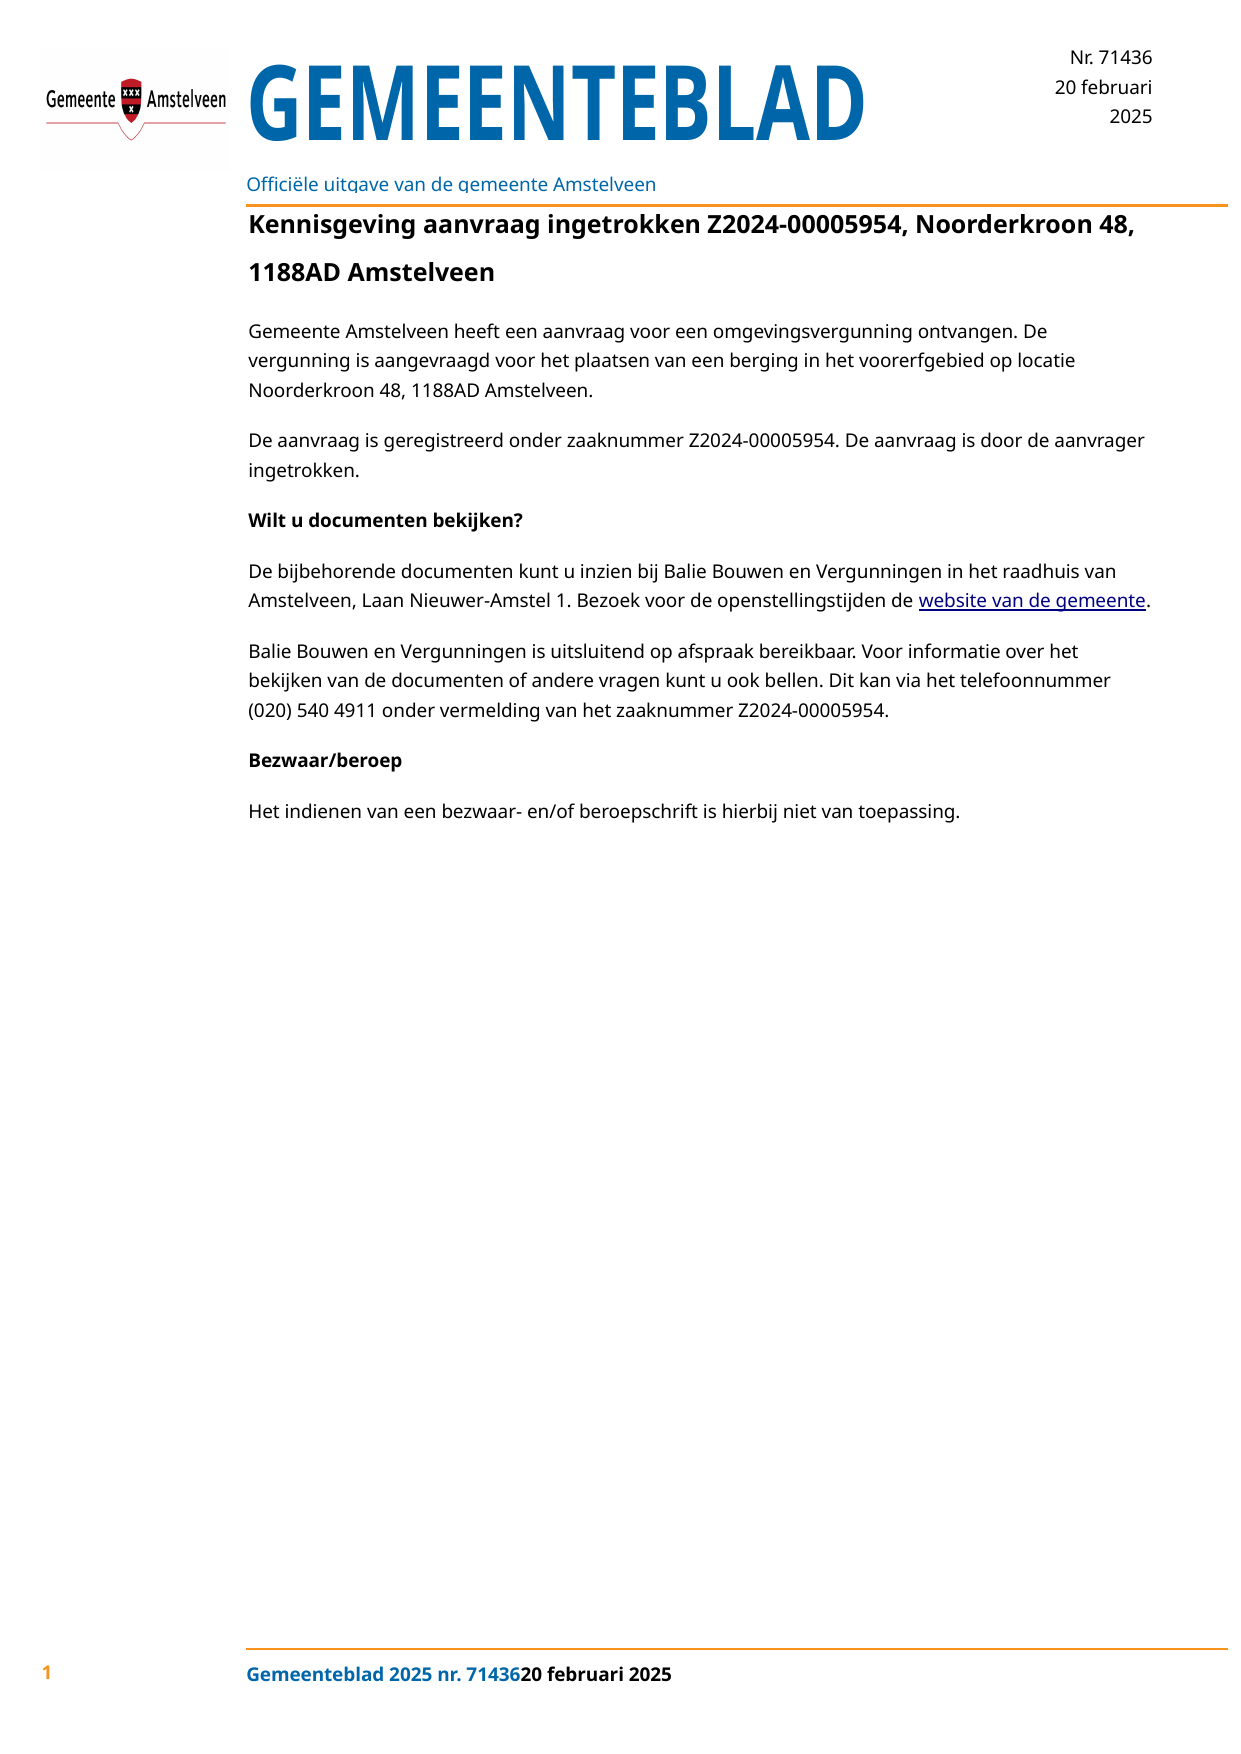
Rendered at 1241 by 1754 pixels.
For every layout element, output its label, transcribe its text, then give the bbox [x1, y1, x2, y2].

text Balie Bouwen en Vergunningen is uitsluitend op afspraak bereikbaar. Voor informatie over het bekijken van de documenten of andere vragen kunt u ook bellen. Dit kan via het telefoonnummer (020) 540 4911 onder vermelding van het zaaknummer Z2024-00005954. [248, 638, 1152, 723]
text Het indienen van een bezwaar- en/of beroepschrift is hierbij niet van toepassing. [248, 798, 1152, 824]
picture [41, 47, 231, 172]
text De aanvraag is geregistreerd onder zaaknummer Z2024-00005954. De aanvraag is door de aanvrager ingetrokken. [248, 427, 1152, 483]
text Wilt u documenten bekijken? [248, 507, 1152, 533]
text Kennisgeving aanvraag ingetrokken Z2024-00005954, Noorderkroon 48, 1188AD Amstelveen [248, 207, 1152, 288]
text Gemeente Amstelveen heeft een aanvraag voor een omgevingsvergunning ontvangen. De vergunning is aangevraagd voor het plaatsen van een berging in het voorerfgebied op locatie Noorderkroon 48, 1188AD Amstelveen. [248, 318, 1152, 403]
text Bezwaar/beroep [248, 747, 1152, 773]
text De bijbehorende documenten kunt u inzien bij Balie Bouwen en Vergunningen in het raadhuis van Amstelveen, Laan Nieuwer-Amstel 1. Bezoek voor de openstellingstijden de website van de gemeente. [248, 558, 1152, 613]
